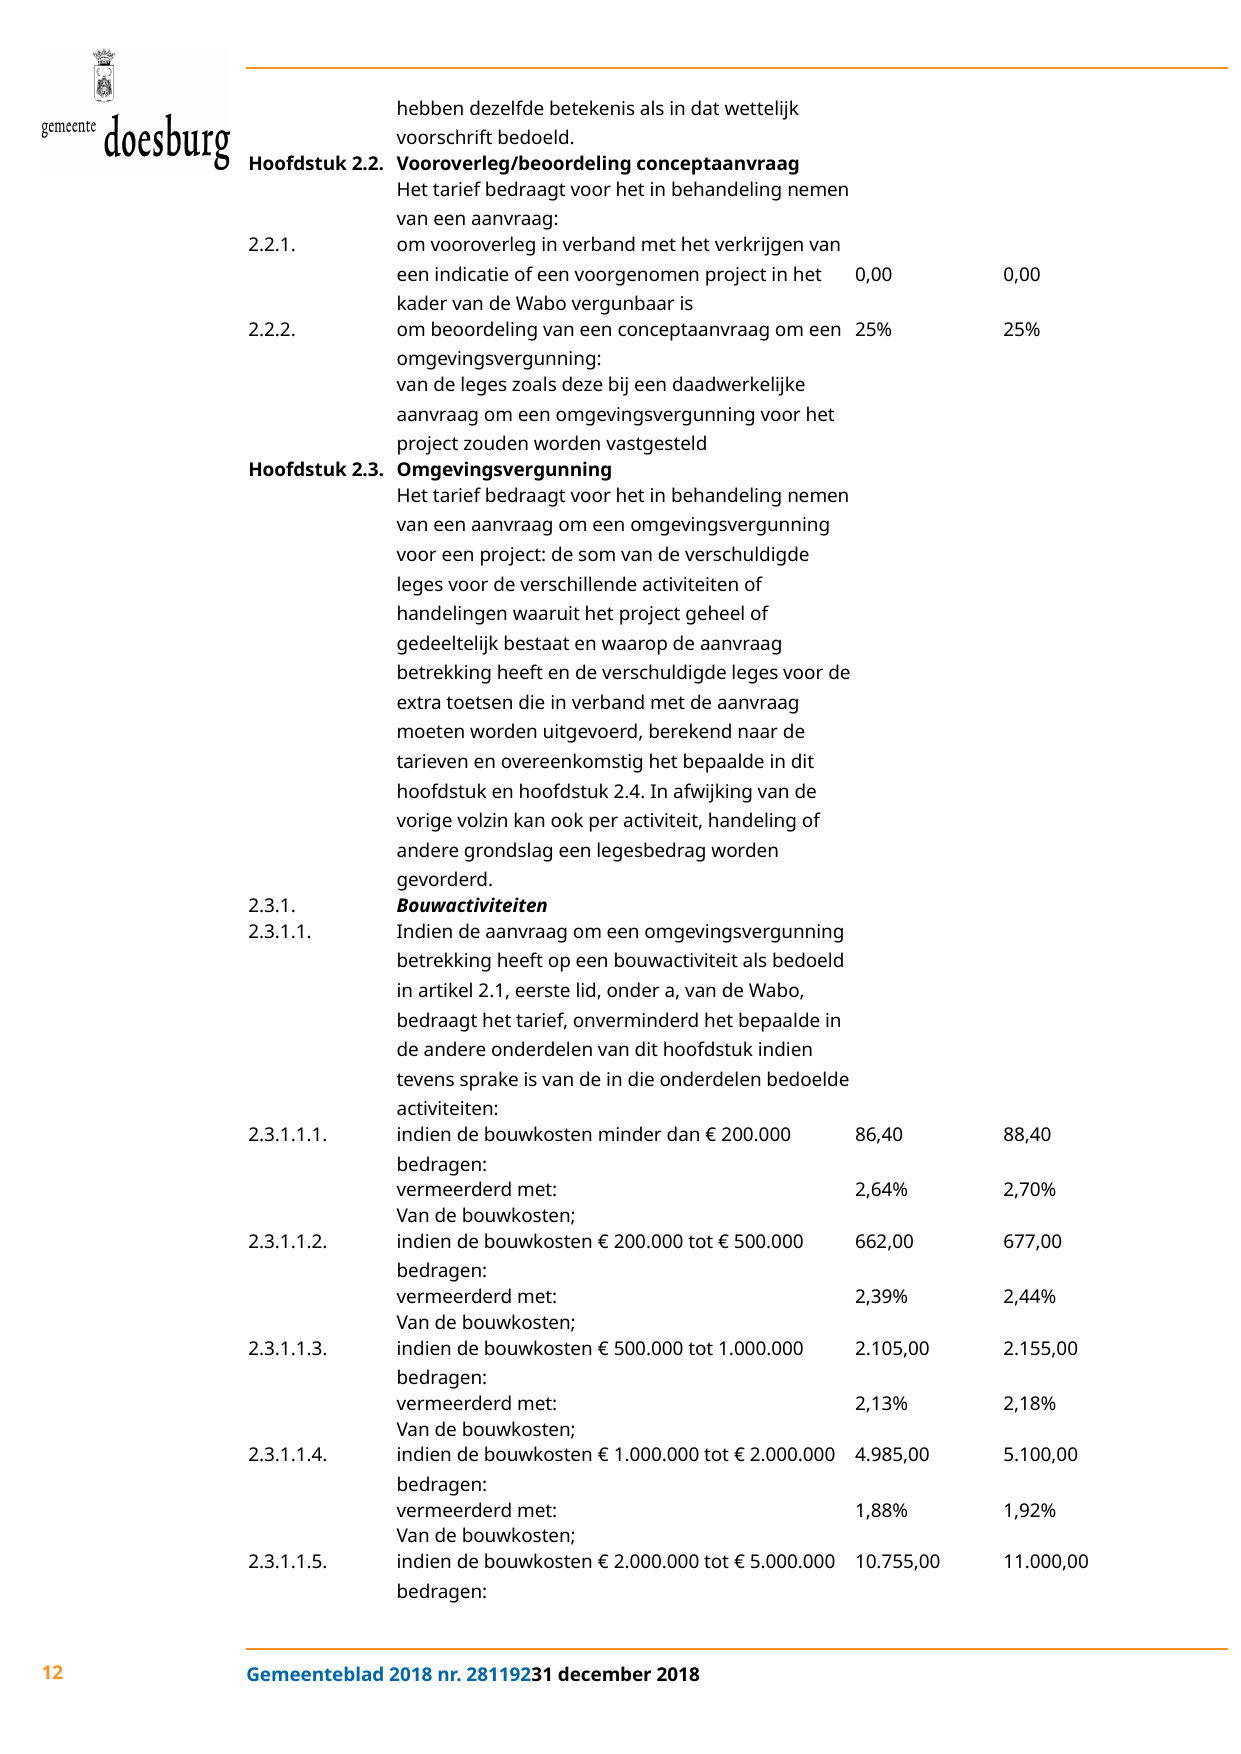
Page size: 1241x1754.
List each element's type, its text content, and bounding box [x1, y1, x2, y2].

table_cell [248, 1497, 396, 1523]
table_cell 2.155,00 [1003, 1335, 1152, 1390]
table_cell [855, 456, 1003, 482]
table_cell [1003, 918, 1152, 1121]
table_cell 677,00 [1003, 1228, 1152, 1283]
table_cell [855, 1202, 1003, 1228]
table_cell vermeerderd met: [396, 1283, 855, 1309]
picture [41, 47, 231, 172]
table_cell 2,64% [855, 1177, 1003, 1202]
table_cell [248, 1309, 396, 1335]
table_cell [1003, 371, 1152, 456]
table_cell 2.3.1.1.4. [248, 1442, 396, 1497]
table_cell 2.3.1.1.5. [248, 1548, 396, 1604]
table_cell [855, 371, 1003, 456]
table_cell 2.2.2. [248, 316, 396, 371]
table_cell om beoordeling van een conceptaanvraag om een omgevingsvergunning: [396, 316, 855, 371]
table_cell 25% [1003, 316, 1152, 371]
table_cell indien de bouwkosten € 200.000 tot € 500.000 bedragen: [396, 1228, 855, 1283]
table_cell 2,70% [1003, 1177, 1152, 1202]
table_cell [855, 1309, 1003, 1335]
table_cell Hoofdstuk 2.3. [248, 456, 396, 482]
table_cell 662,00 [855, 1228, 1003, 1283]
table_cell [1003, 456, 1152, 482]
table_cell 2.3.1.1.3. [248, 1335, 396, 1390]
table_cell 1,88% [855, 1497, 1003, 1523]
table_cell indien de bouwkosten € 1.000.000 tot € 2.000.000 bedragen: [396, 1442, 855, 1497]
table_cell vermeerderd met: [396, 1390, 855, 1416]
table_cell [1003, 150, 1152, 176]
table_cell [1003, 1309, 1152, 1335]
table_cell indien de bouwkosten € 2.000.000 tot € 5.000.000 bedragen: [396, 1548, 855, 1604]
table_cell [1003, 482, 1152, 892]
table_cell [248, 1523, 396, 1548]
table_cell 2,13% [855, 1390, 1003, 1416]
table_cell [1003, 176, 1152, 231]
table_cell hebben dezelfde betekenis als in dat wettelijk voorschrift bedoeld. [396, 95, 855, 150]
table_cell [248, 1202, 396, 1228]
table_cell Omgevingsvergunning [396, 456, 855, 482]
table_cell [855, 150, 1003, 176]
table_cell [1003, 95, 1152, 150]
table_cell 1,92% [1003, 1497, 1152, 1523]
table_cell vermeerderd met: [396, 1177, 855, 1202]
table_cell vermeerderd met: [396, 1497, 855, 1523]
table_cell [248, 1390, 396, 1416]
table_cell van de leges zoals deze bij een daadwerkelijke aanvraag om een omgevingsvergunning voor het project zouden worden vastgesteld [396, 371, 855, 456]
table_cell 88,40 [1003, 1121, 1152, 1177]
table_cell [855, 1416, 1003, 1442]
table_cell [248, 1416, 396, 1442]
table_cell Van de bouwkosten; [396, 1202, 855, 1228]
table_cell Hoofdstuk 2.2. [248, 150, 396, 176]
table_cell 5.100,00 [1003, 1442, 1152, 1497]
table_cell [248, 1283, 396, 1309]
table_cell Het tarief bedraagt voor het in behandeling nemen van een aanvraag om een omgevingsvergunning voor een project: de som van de verschuldigde leges voor de verschillende activiteiten of handelingen waaruit het project geheel of gedeeltelijk bestaat en waarop de aanvraag betrekking heeft en de verschuldigde leges voor de extra toetsen die in verband met de aanvraag moeten worden uitgevoerd, berekend naar de tarieven en overeenkomstig het bepaalde in dit hoofdstuk en hoofdstuk 2.4. In afwijking van de vorige volzin kan ook per activiteit, handeling of andere grondslag een legesbedrag worden gevorderd. [396, 482, 855, 892]
table_cell 2,39% [855, 1283, 1003, 1309]
table_cell 2.2.1. [248, 231, 396, 316]
table_cell [248, 1177, 396, 1202]
table_cell [248, 482, 396, 892]
table_cell [1003, 1202, 1152, 1228]
table_cell 2.105,00 [855, 1335, 1003, 1390]
table_cell Indien de aanvraag om een omgevingsvergunning betrekking heeft op een bouwactiviteit als bedoeld in artikel 2.1, eerste lid, onder a, van de Wabo, bedraagt het tarief, onverminderd het bepaalde in de andere onderdelen van dit hoofdstuk indien tevens sprake is van de in die onderdelen bedoelde activiteiten: [396, 918, 855, 1121]
table_cell [248, 95, 396, 150]
table_cell indien de bouwkosten minder dan € 200.000 bedragen: [396, 1121, 855, 1177]
table_cell 2,18% [1003, 1390, 1152, 1416]
table_cell [855, 892, 1003, 918]
table_cell 2.3.1. [248, 892, 396, 918]
table_cell Het tarief bedraagt voor het in behandeling nemen van een aanvraag: [396, 176, 855, 231]
table_cell Vooroverleg/beoordeling conceptaanvraag [396, 150, 855, 176]
table_cell [855, 482, 1003, 892]
table_cell Van de bouwkosten; [396, 1309, 855, 1335]
table_cell 4.985,00 [855, 1442, 1003, 1497]
table_cell 2.3.1.1.2. [248, 1228, 396, 1283]
table_cell 86,40 [855, 1121, 1003, 1177]
table_cell 0,00 [1003, 231, 1152, 316]
table_cell om vooroverleg in verband met het verkrijgen van een indicatie of een voorgenomen project in het kader van de Wabo vergunbaar is [396, 231, 855, 316]
table_cell [855, 95, 1003, 150]
table_cell [248, 371, 396, 456]
table_cell 2.3.1.1. [248, 918, 396, 1121]
table_cell [855, 1523, 1003, 1548]
table_cell indien de bouwkosten € 500.000 tot 1.000.000 bedragen: [396, 1335, 855, 1390]
table_cell 2.3.1.1.1. [248, 1121, 396, 1177]
table_cell [248, 176, 396, 231]
table_cell [1003, 1416, 1152, 1442]
table_cell Van de bouwkosten; [396, 1523, 855, 1548]
table_cell Bouwactiviteiten [396, 892, 855, 918]
table_cell 10.755,00 [855, 1548, 1003, 1604]
table_cell [1003, 1523, 1152, 1548]
table_cell 2,44% [1003, 1283, 1152, 1309]
table_cell 0,00 [855, 231, 1003, 316]
table_cell Van de bouwkosten; [396, 1416, 855, 1442]
table_cell [855, 918, 1003, 1121]
table_cell 11.000,00 [1003, 1548, 1152, 1604]
table_cell 25% [855, 316, 1003, 371]
table_cell [1003, 892, 1152, 918]
table_cell [855, 176, 1003, 231]
